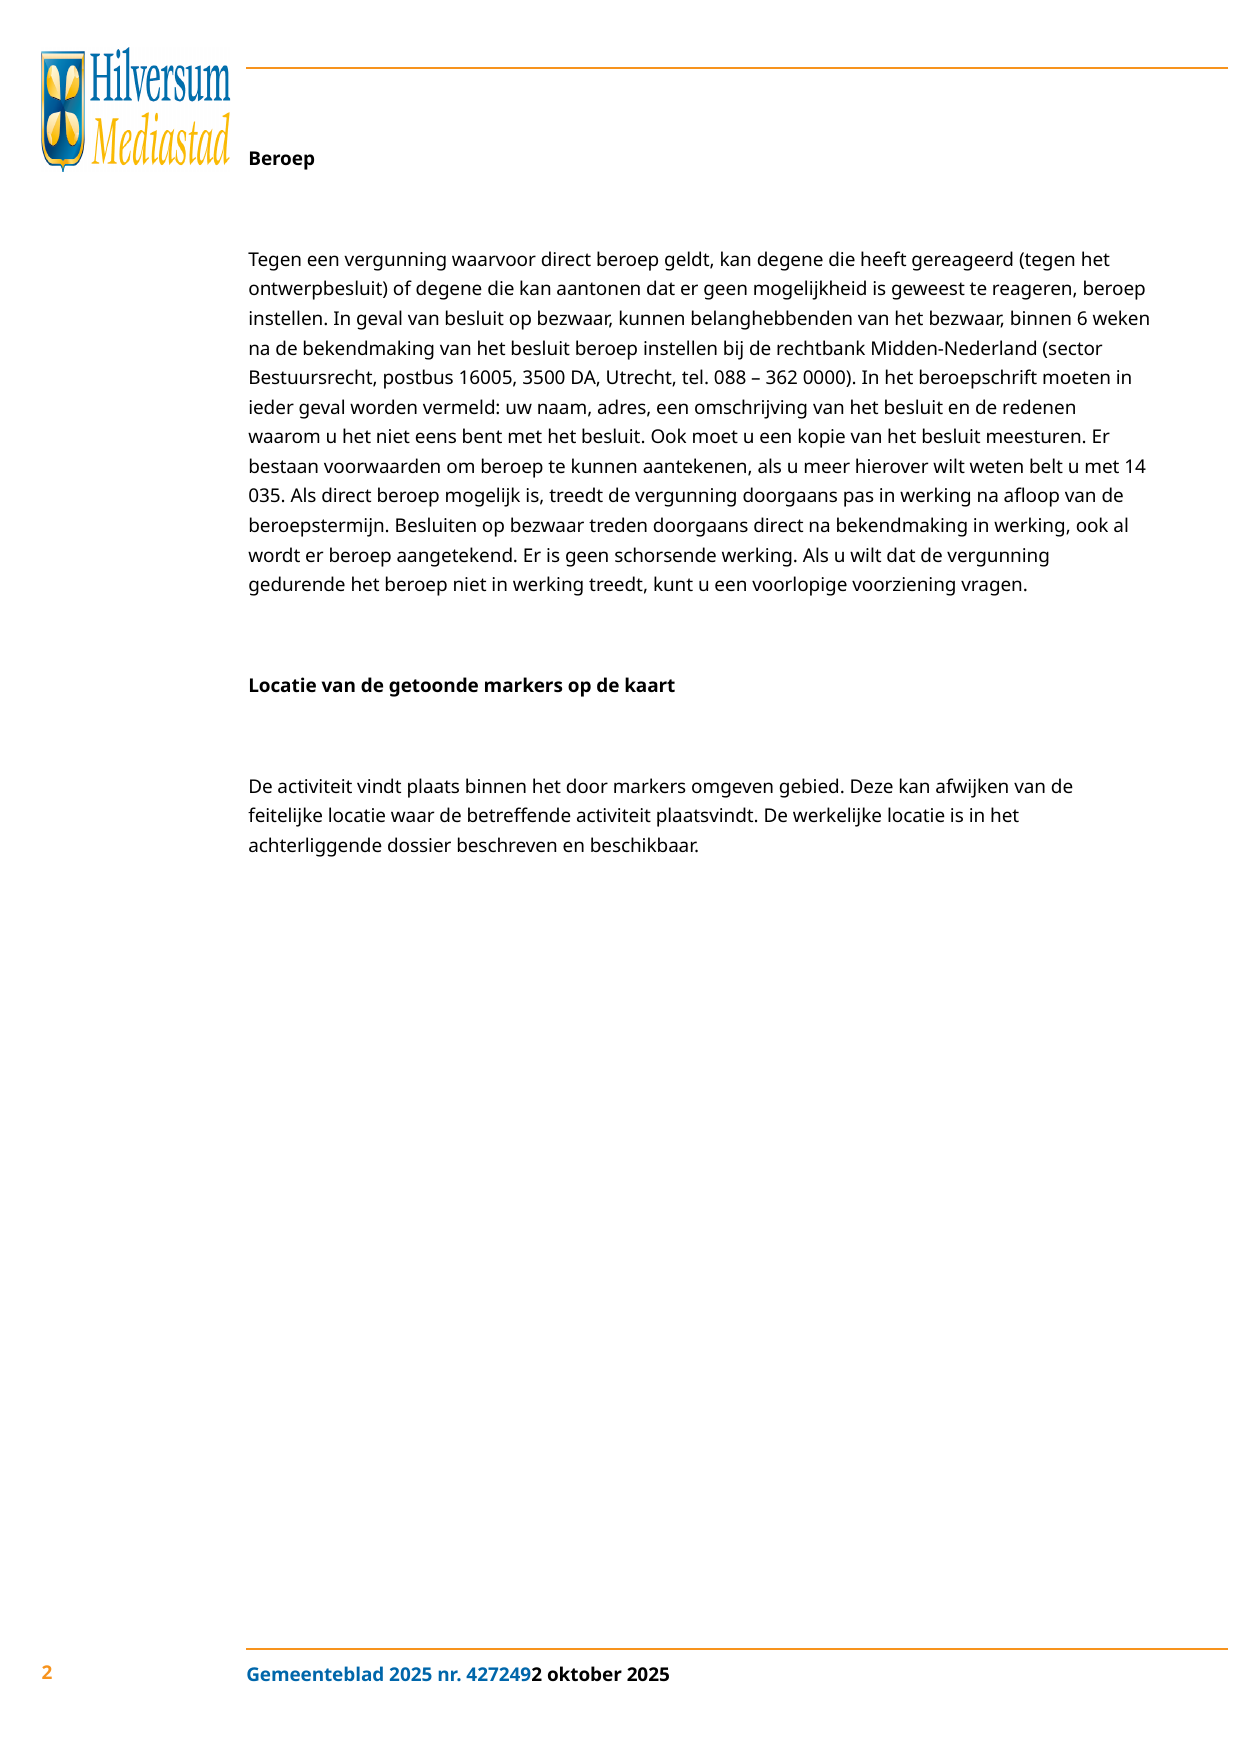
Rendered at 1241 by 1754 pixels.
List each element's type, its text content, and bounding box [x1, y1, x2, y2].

text De activiteit vindt plaats binnen het door markers omgeven gebied. Deze kan afwijken van de feitelijke locatie waar de betreffende activiteit plaatsvindt. De werkelijke locatie is in het achterliggende dossier beschreven en beschikbaar. [248, 773, 1152, 858]
text Locatie van de getoonde markers op de kaart [248, 672, 1152, 698]
picture [41, 47, 231, 172]
text Tegen een vergunning waarvoor direct beroep geldt, kan degene die heeft gereageerd (tegen het ontwerpbesluit) of degene die kan aantonen dat er geen mogelijkheid is geweest te reageren, beroep instellen. In geval van besluit op bezwaar, kunnen belanghebbenden van het bezwaar, binnen 6 weken na de bekendmaking van het besluit beroep instellen bij de rechtbank Midden-Nederland (sector Bestuursrecht, postbus 16005, 3500 DA, Utrecht, tel. 088 – 362 0000). In het beroepschrift moeten in ieder geval worden vermeld: uw naam, adres, een omschrijving van het besluit en de redenen waarom u het niet eens bent met het besluit. Ook moet u een kopie van het besluit meesturen. Er bestaan voorwaarden om beroep te kunnen aantekenen, als u meer hierover wilt weten belt u met 14 035. Als direct beroep mogelijk is, treedt de vergunning doorgaans pas in werking na afloop van de beroepstermijn. Besluiten op bezwaar treden doorgaans direct na bekendmaking in werking, ook al wordt er beroep aangetekend. Er is geen schorsende werking. Als u wilt dat de vergunning gedurende het beroep niet in werking treedt, kunt u een voorlopige voorziening vragen. [248, 246, 1152, 597]
text Beroep [248, 145, 1152, 171]
